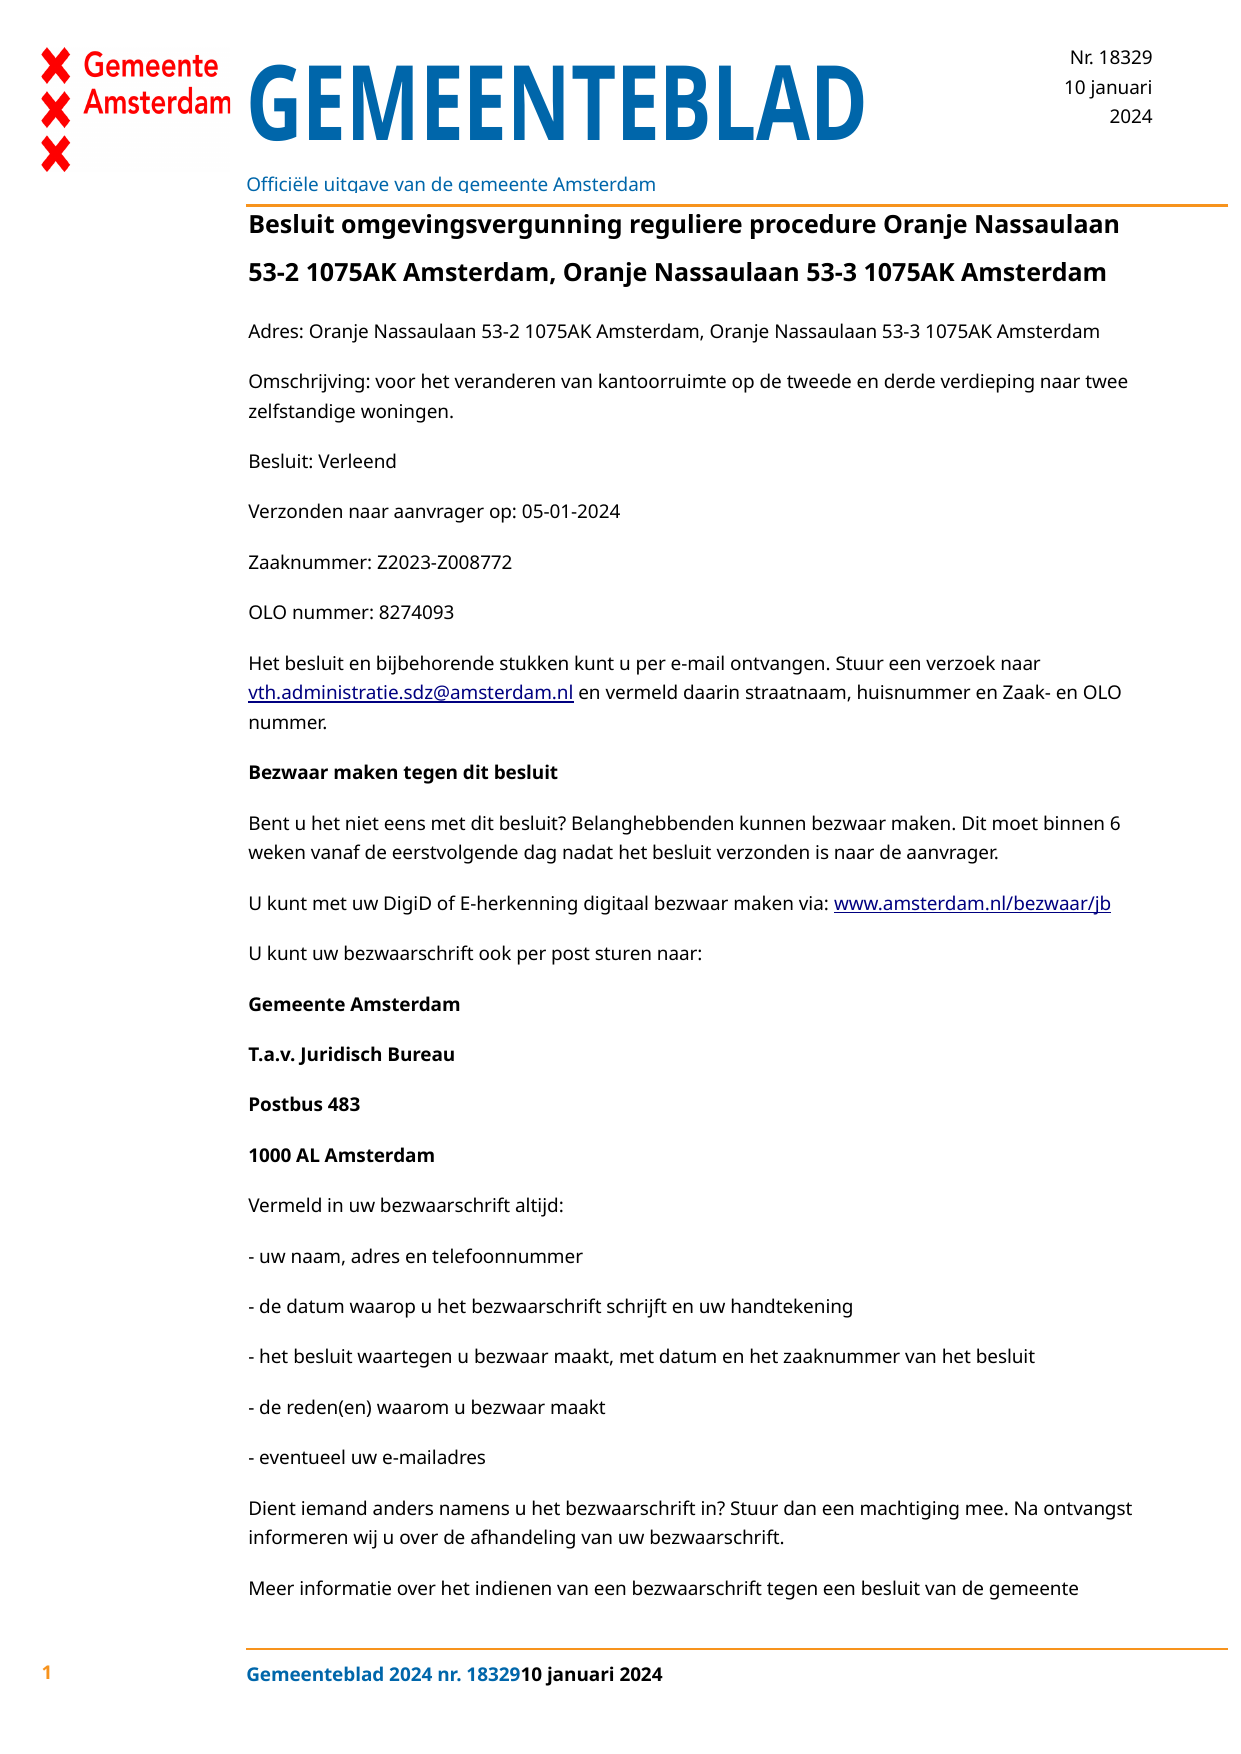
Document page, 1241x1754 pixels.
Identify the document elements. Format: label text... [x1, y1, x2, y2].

text Vermeld in uw bezwaarschrift altijd: [248, 1192, 1152, 1218]
text Zaaknummer: Z2023-Z008772 [248, 549, 1152, 575]
text 1000 AL Amsterdam [248, 1142, 1152, 1168]
text Dient iemand anders namens u het bezwaarschrift in? Stuur dan een machtiging mee. Na ontvangst informeren wij u over de afhandeling van uw bezwaarschrift. [248, 1495, 1152, 1550]
picture [41, 47, 231, 172]
text - eventueel uw e-mailadres [248, 1444, 1152, 1470]
text - de datum waarop u het bezwaarschrift schrijft en uw handtekening [248, 1293, 1152, 1319]
text Gemeente Amsterdam [248, 991, 1152, 1017]
text Het besluit en bijbehorende stukken kunt u per e-mail ontvangen. Stuur een verzoek naar vth.administratie.sdz@amsterdam.nl en vermeld daarin straatnaam, huisnummer en Zaak- en OLO nummer. [248, 650, 1152, 735]
text Verzonden naar aanvrager op: 05-01-2024 [248, 499, 1152, 524]
text T.a.v. Juridisch Bureau [248, 1041, 1152, 1067]
text - het besluit waartegen u bezwaar maakt, met datum en het zaaknummer van het besluit [248, 1344, 1152, 1369]
text OLO nummer: 8274093 [248, 599, 1152, 625]
text Bent u het niet eens met dit besluit? Belanghebbenden kunnen bezwaar maken. Dit moet binnen 6 weken vanaf de eerstvolgende dag nadat het besluit verzonden is naar de aanvrager. [248, 810, 1152, 865]
text - uw naam, adres en telefoonnummer [248, 1243, 1152, 1269]
text Bezwaar maken tegen dit besluit [248, 759, 1152, 785]
text U kunt met uw DigiD of E-herkenning digitaal bezwaar maken via: www.amsterdam.nl/bezwaar/jb [248, 890, 1152, 916]
text Omschrijving: voor het veranderen van kantoorruimte op de tweede en derde verdieping naar twee zelfstandige woningen. [248, 368, 1152, 424]
text - de reden(en) waarom u bezwaar maakt [248, 1394, 1152, 1420]
text Besluit: Verleend [248, 448, 1152, 474]
text Postbus 483 [248, 1092, 1152, 1117]
text Adres: Oranje Nassaulaan 53-2 1075AK Amsterdam, Oranje Nassaulaan 53-3 1075AK Amsterdam [248, 318, 1152, 344]
text U kunt uw bezwaarschrift ook per post sturen naar: [248, 940, 1152, 966]
text Besluit omgevingsvergunning reguliere procedure Oranje Nassaulaan 53-2 1075AK Amsterdam, Oranje Nassaulaan 53-3 1075AK Amsterdam [248, 207, 1152, 288]
text Meer informatie over het indienen van een bezwaarschrift tegen een besluit van de gemeente [248, 1575, 1152, 1601]
